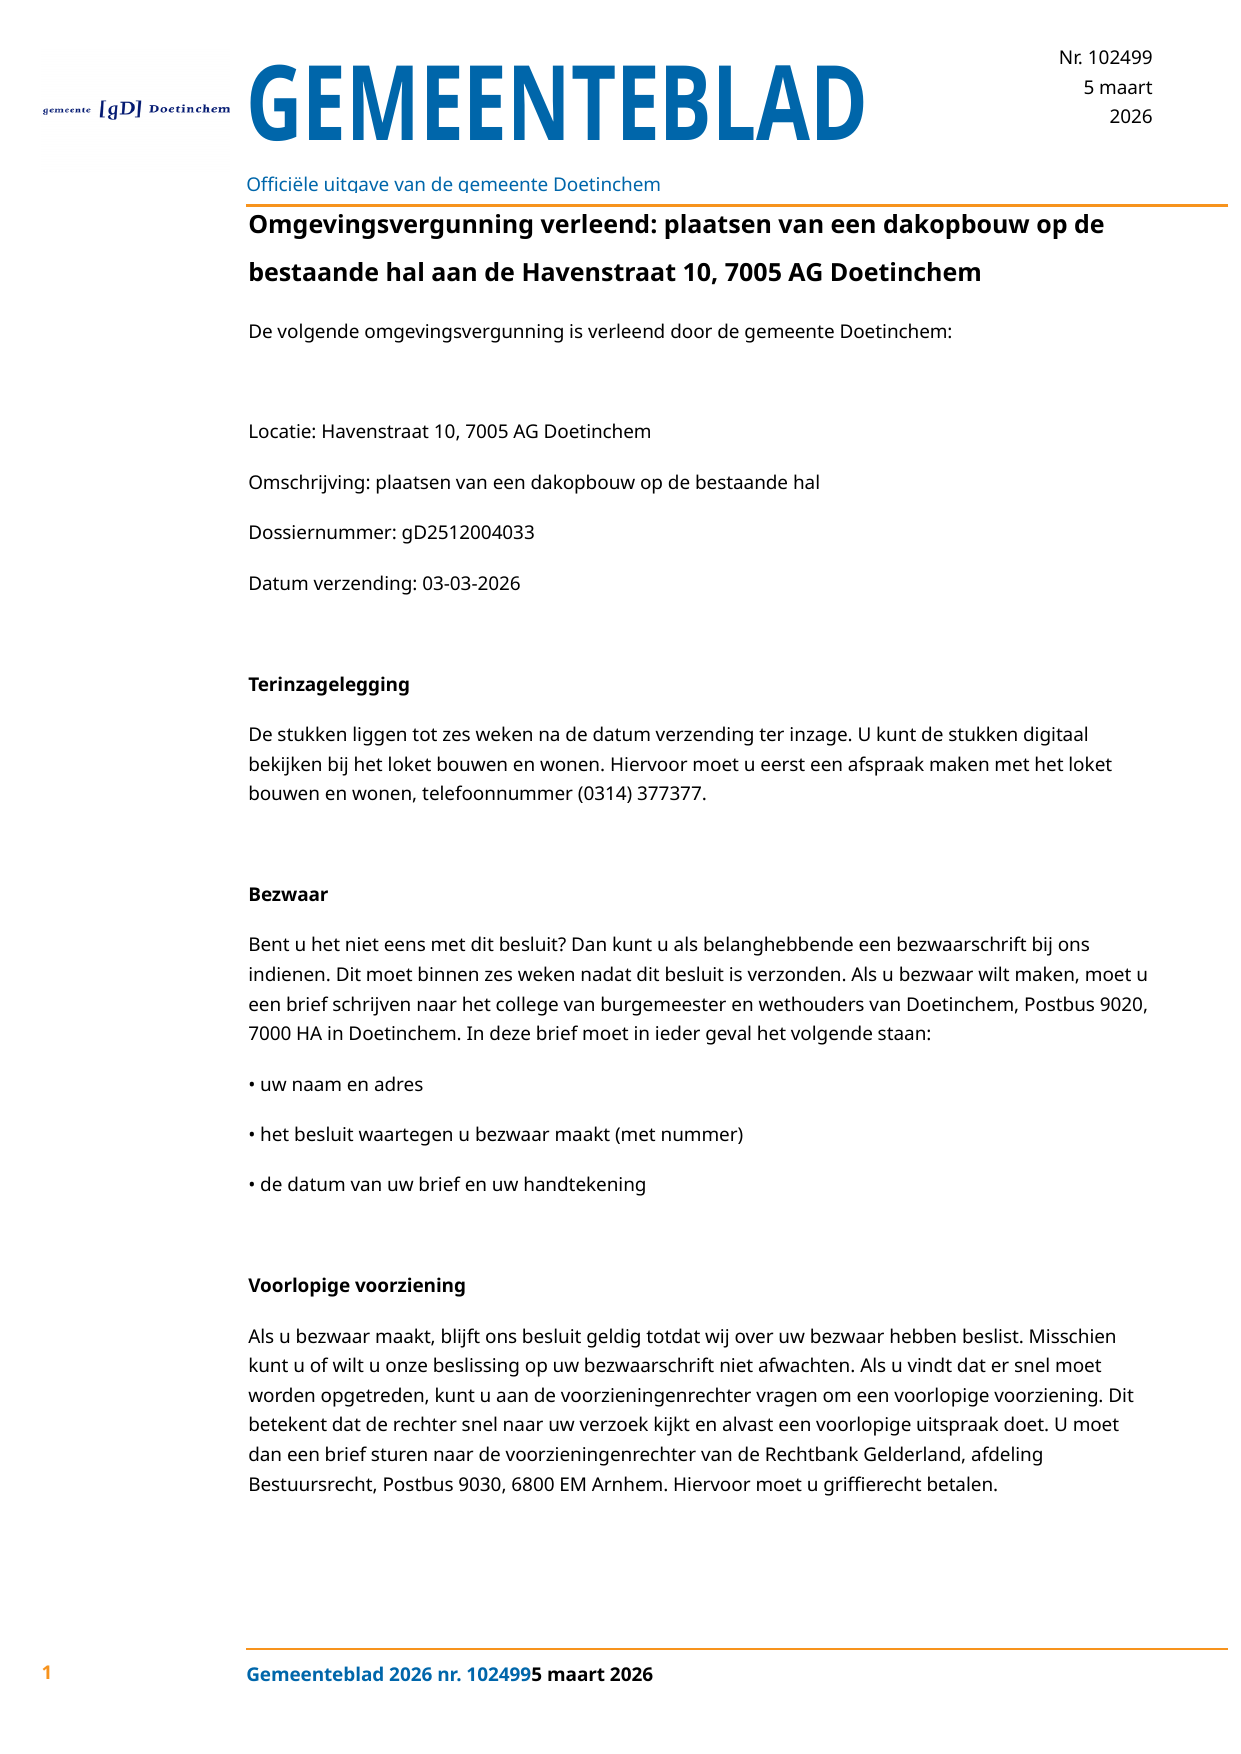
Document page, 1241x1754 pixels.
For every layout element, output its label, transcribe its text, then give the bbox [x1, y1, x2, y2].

text • uw naam en adres [248, 1071, 1152, 1097]
text Datum verzending: 03-03-2026 [248, 570, 1152, 596]
text • het besluit waartegen u bezwaar maakt (met nummer) [248, 1121, 1152, 1147]
text • de datum van uw brief en uw handtekening [248, 1172, 1152, 1197]
text De stukken liggen tot zes weken na de datum verzending ter inzage. U kunt de stukken digitaal bekijken bij het loket bouwen en wonen. Hiervoor moet u eerst een afspraak maken met het loket bouwen en wonen, telefoonnummer (0314) 377377. [248, 721, 1152, 806]
text Locatie: Havenstraat 10, 7005 AG Doetinchem [248, 419, 1152, 444]
text Omschrijving: plaatsen van een dakopbouw op de bestaande hal [248, 469, 1152, 495]
text Bezwaar [248, 881, 1152, 907]
text Als u bezwaar maakt, blijft ons besluit geldig totdat wij over uw bezwaar hebben beslist. Misschien kunt u of wilt u onze beslissing op uw bezwaarschrift niet afwachten. Als u vindt dat er snel moet worden opgetreden, kunt u aan de voorzieningenrechter vragen om een voorlopige voorziening. Dit betekent dat de rechter snel naar uw verzoek kijkt en alvast een voorlopige uitspraak doet. U moet dan een brief sturen naar de voorzieningenrechter van de Rechtbank Gelderland, afdeling Bestuursrecht, Postbus 9030, 6800 EM Arnhem. Hiervoor moet u griffierecht betalen. [248, 1323, 1152, 1497]
text Voorlopige voorziening [248, 1272, 1152, 1298]
text Omgevingsvergunning verleend: plaatsen van een dakopbouw op de bestaande hal aan de Havenstraat 10, 7005 AG Doetinchem [248, 207, 1152, 288]
text Bent u het niet eens met dit besluit? Dan kunt u als belanghebbende een bezwaarschrift bij ons indienen. Dit moet binnen zes weken nadat dit besluit is verzonden. Als u bezwaar wilt maken, moet u een brief schrijven naar het college van burgemeester en wethouders van Doetinchem, Postbus 9020, 7000 HA in Doetinchem. In deze brief moet in ieder geval het volgende staan: [248, 932, 1152, 1046]
text Terinzagelegging [248, 671, 1152, 697]
text De volgende omgevingsvergunning is verleend door de gemeente Doetinchem: [248, 318, 1152, 344]
picture [41, 47, 231, 172]
text Dossiernummer: gD2512004033 [248, 519, 1152, 545]
